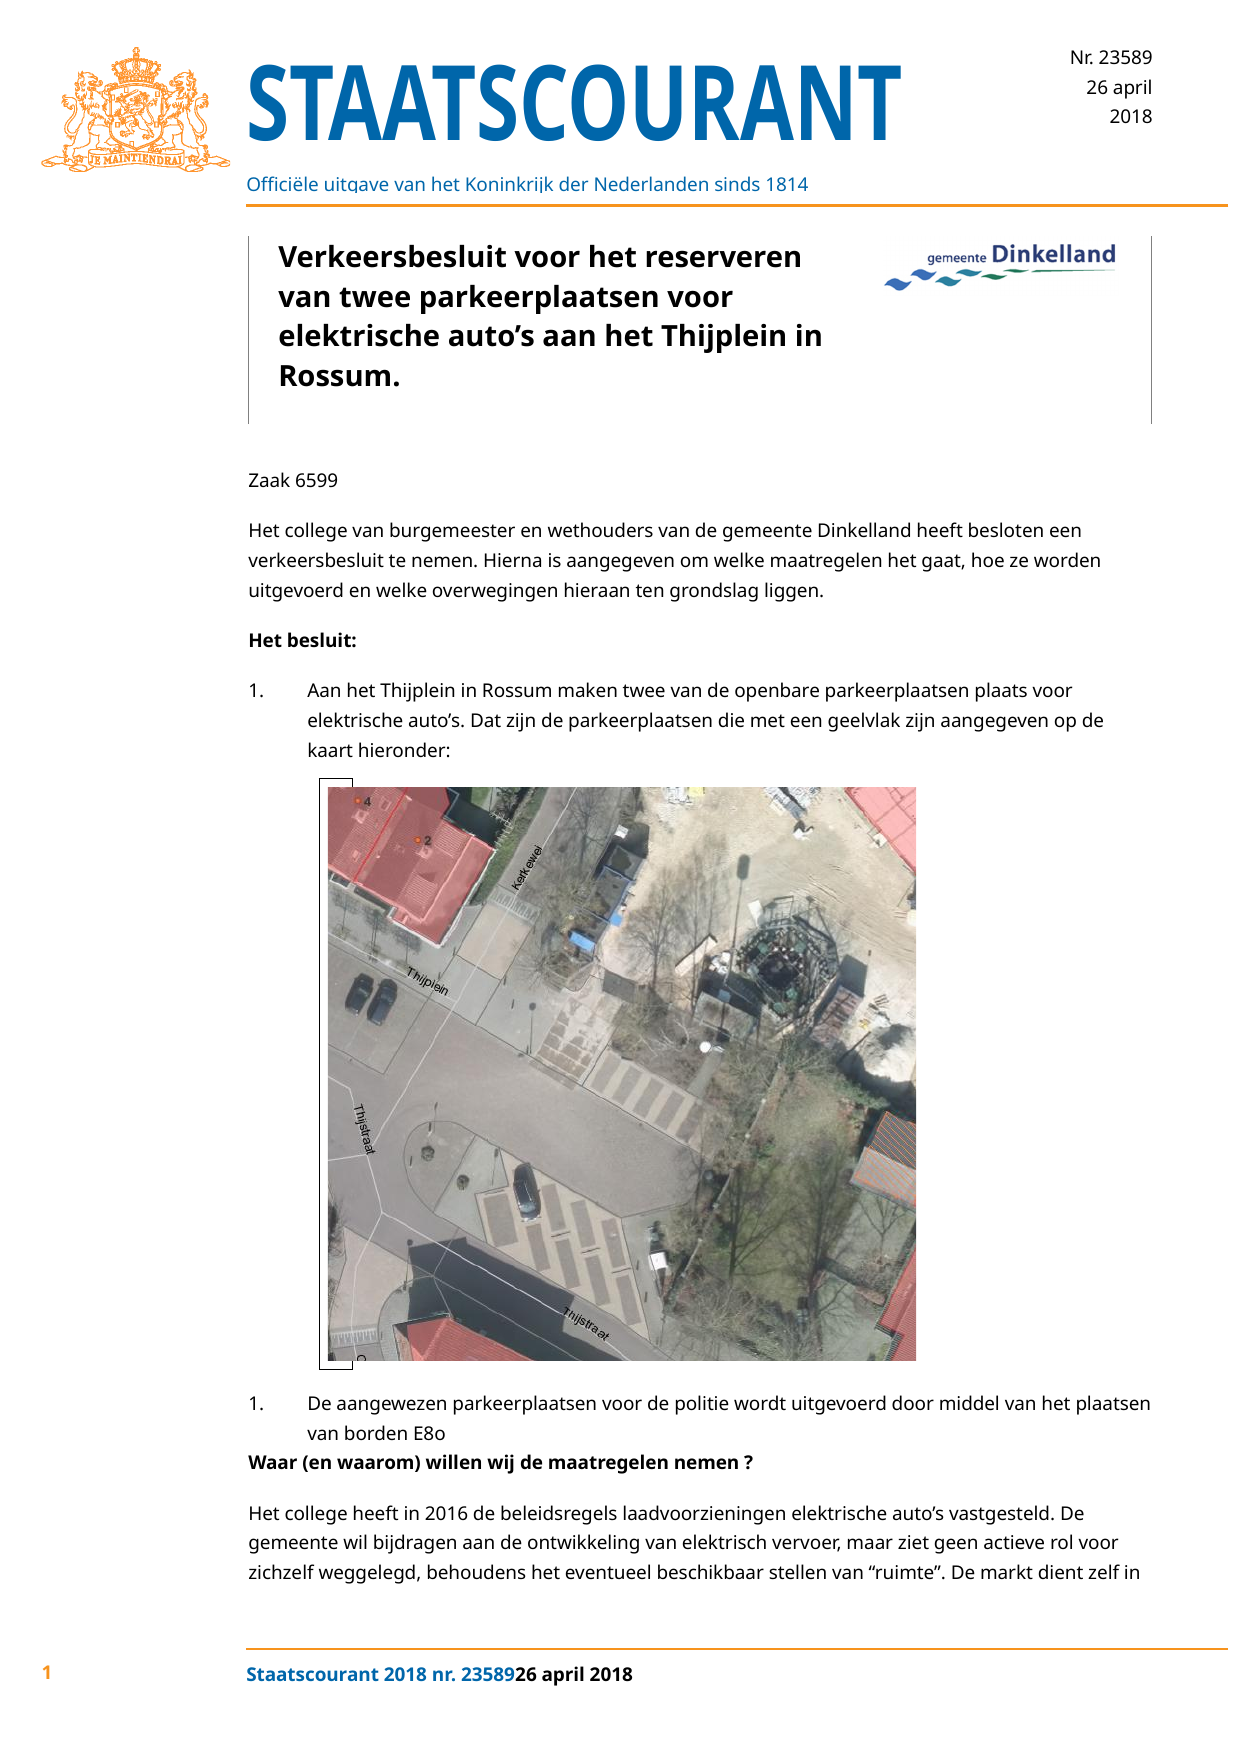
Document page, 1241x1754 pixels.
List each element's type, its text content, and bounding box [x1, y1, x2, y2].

picture [41, 47, 231, 172]
table_header Verkeersbesluit voor het reserveren van twee parkeerplaatsen voor elektrische auto’s aan het Thijplein in Rossum. [249, 236, 850, 424]
list Aan het Thijplein in Rossum maken twee van de openbare parkeerplaatsen plaats voor elektrische auto’s. Dat zijn de parkeerplaatsen die met een geelvlak zijn aangegeven op de kaart hieronder: [248, 678, 1152, 763]
text Het college van burgemeester en wethouders van de gemeente Dinkelland heeft besloten een verkeersbesluit te nemen. Hierna is aangegeven om welke maatregelen het gaat, hoe ze worden uitgevoerd en welke overwegingen hieraan ten grondslag liggen. [248, 518, 1152, 603]
list De aangewezen parkeerplaatsen voor de politie wordt uitgevoerd door middel van het plaatsen van borden E8o [248, 1390, 1152, 1446]
text Waar (en waarom) willen wij de maatregelen nemen ? [248, 1449, 1152, 1475]
table_header [850, 236, 1151, 424]
text Het besluit: [248, 627, 1152, 653]
text Zaak 6599 [248, 467, 1152, 493]
picture [882, 236, 1119, 296]
picture [327, 787, 917, 1361]
text Het college heeft in 2016 de beleidsregels laadvoorzieningen elektrische auto’s vastgesteld. De gemeente wil bijdragen aan de ontwikkeling van elektrisch vervoer, maar ziet geen actieve rol voor zichzelf weggelegd, behoudens het eventueel beschikbaar stellen van “ruimte”. De markt dient zelf in [248, 1500, 1152, 1585]
